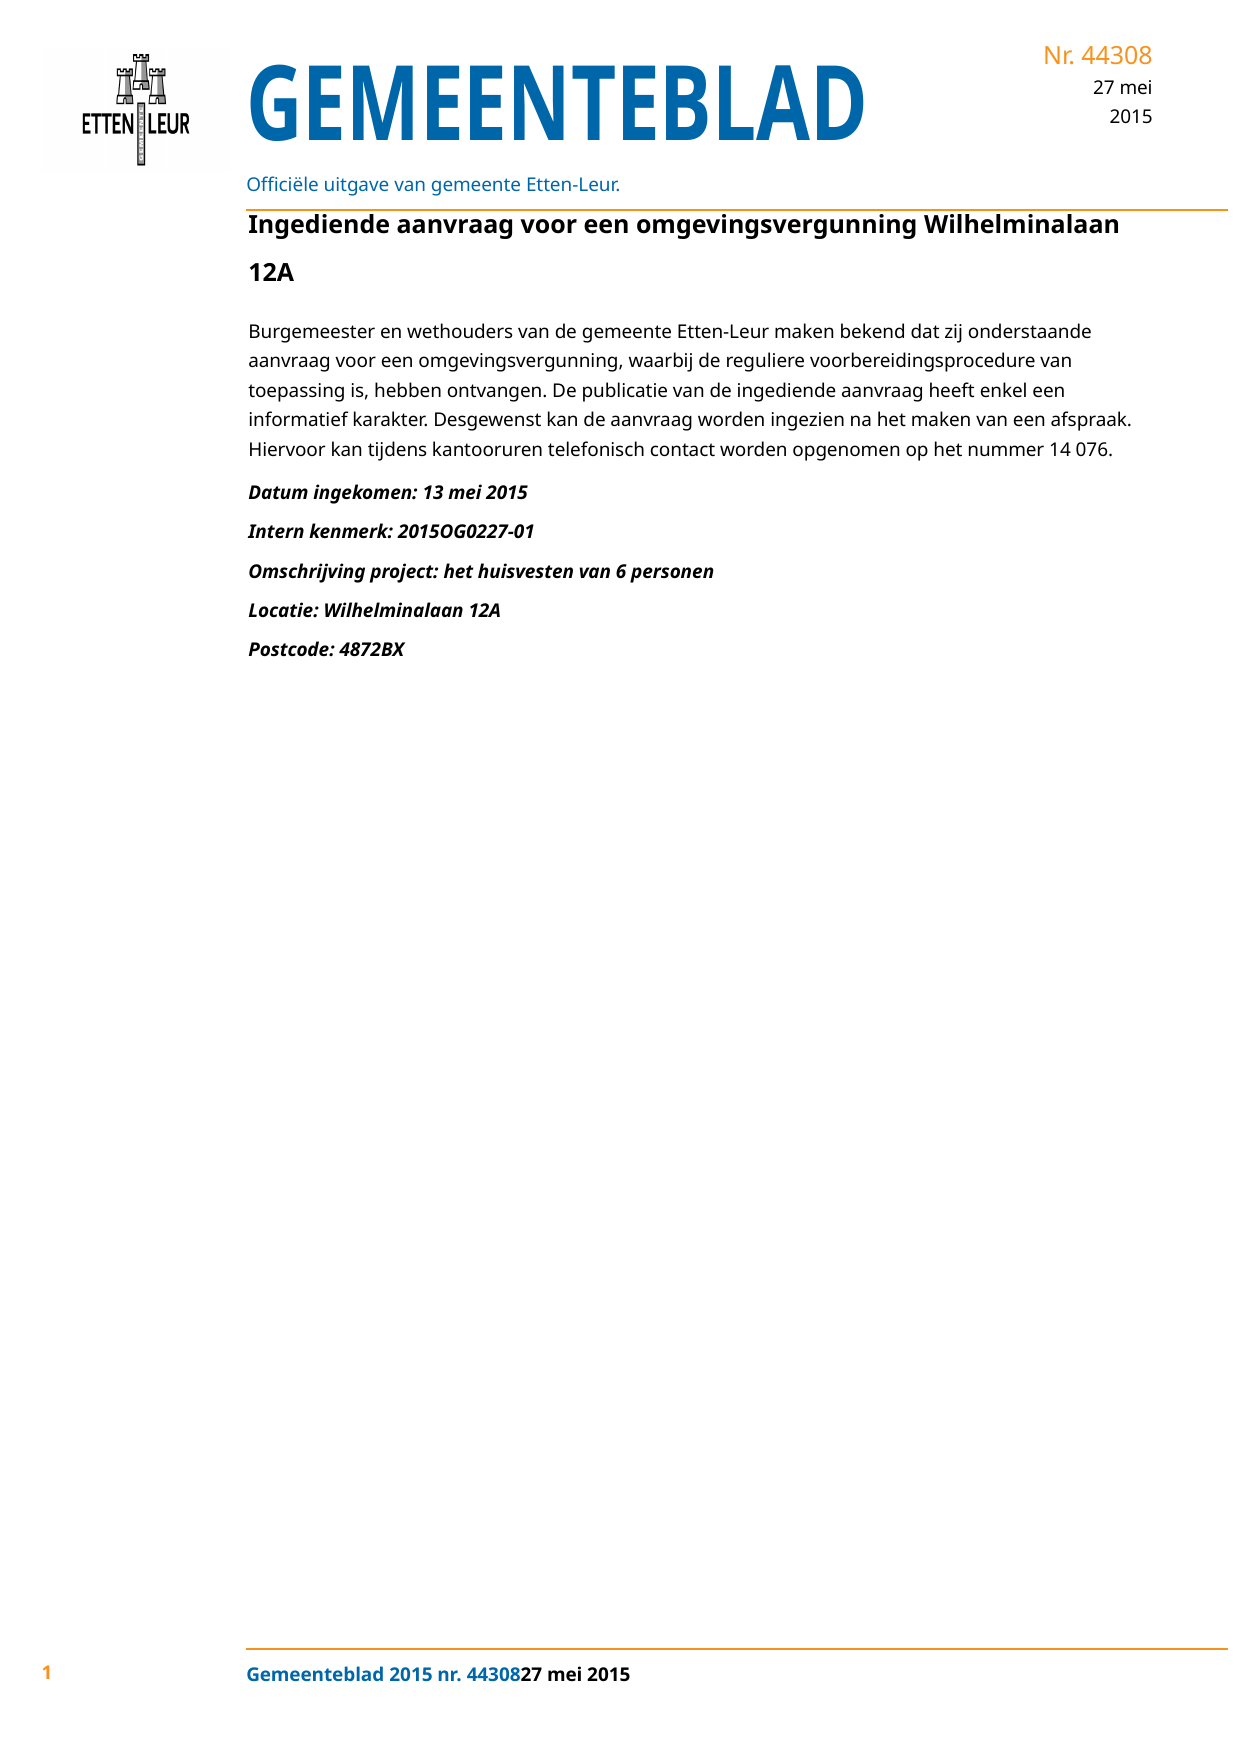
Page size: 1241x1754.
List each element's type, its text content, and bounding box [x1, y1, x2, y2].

picture [41, 47, 231, 172]
text Ingediende aanvraag voor een omgevingsvergunning Wilhelminalaan 12A [248, 211, 1152, 288]
text Omschrijving project: het huisvesten van 6 personen [248, 558, 1152, 584]
text Postcode: 4872BX [248, 636, 1152, 662]
text Datum ingekomen: 13 mei 2015 [248, 479, 1152, 505]
text Locatie: Wilhelminalaan 12A [248, 597, 1152, 623]
text Intern kenmerk: 2015OG0227-01 [248, 519, 1152, 544]
text Burgemeester en wethouders van de gemeente Etten-Leur maken bekend dat zij onderstaande aanvraag voor een omgevingsvergunning, waarbij de reguliere voorbereidingsprocedure van toepassing is, hebben ontvangen. De publicatie van de ingediende aanvraag heeft enkel een informatief karakter. Desgewenst kan de aanvraag worden ingezien na het maken van een afspraak. Hiervoor kan tijdens kantooruren telefonisch contact worden opgenomen op het nummer 14 076. [248, 318, 1152, 462]
